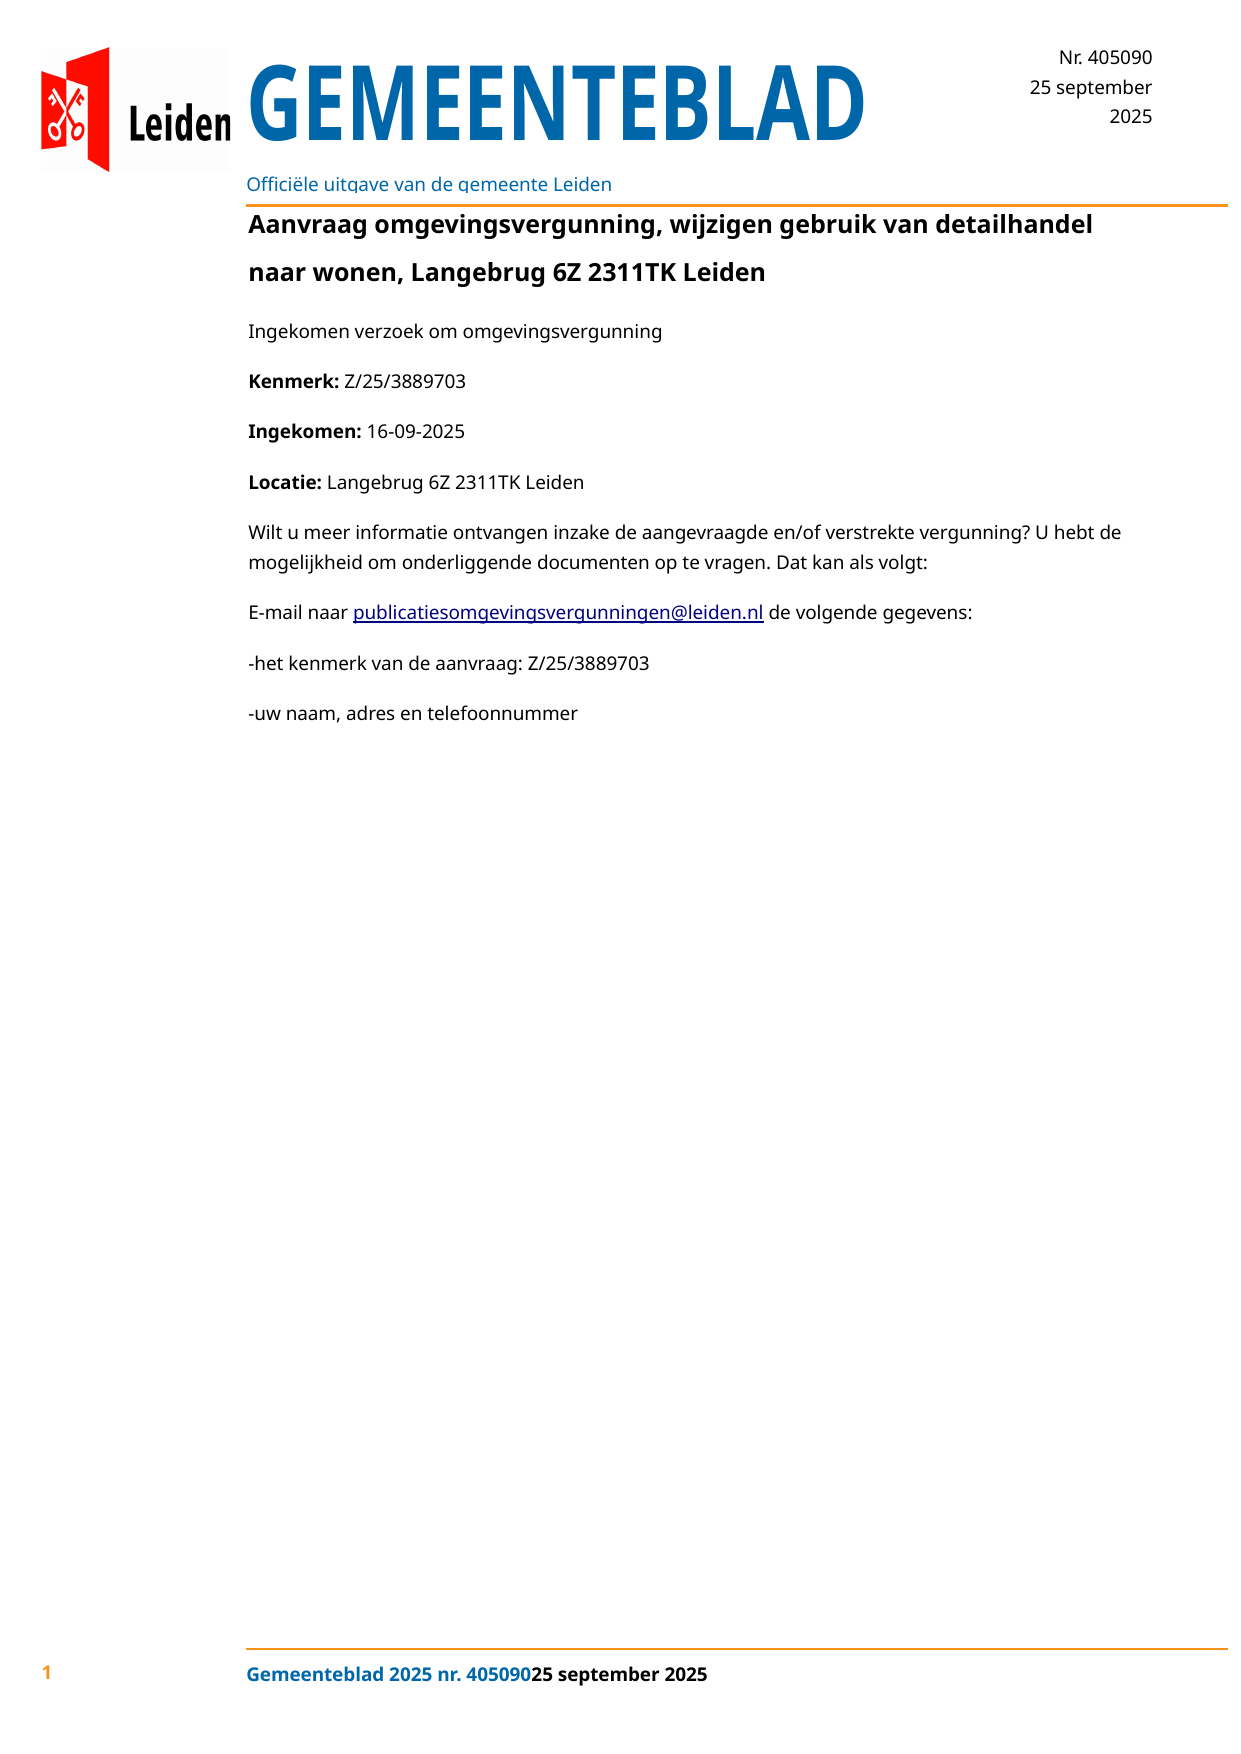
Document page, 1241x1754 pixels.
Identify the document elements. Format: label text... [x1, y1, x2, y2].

picture [41, 47, 231, 172]
text -het kenmerk van de aanvraag: Z/25/3889703 [248, 650, 1152, 676]
text E-mail naar publicatiesomgevingsvergunningen@leiden.nl de volgende gegevens: [248, 599, 1152, 625]
text Locatie: Langebrug 6Z 2311TK Leiden [248, 469, 1152, 495]
text Aanvraag omgevingsvergunning, wijzigen gebruik van detailhandel naar wonen, Langebrug 6Z 2311TK Leiden [248, 207, 1152, 288]
text -uw naam, adres en telefoonnummer [248, 700, 1152, 726]
text Ingekomen verzoek om omgevingsvergunning [248, 318, 1152, 344]
text Kenmerk: Z/25/3889703 [248, 368, 1152, 394]
text Wilt u meer informatie ontvangen inzake de aangevraagde en/of verstrekte vergunning? U hebt de mogelijkheid om onderliggende documenten op te vragen. Dat kan als volgt: [248, 519, 1152, 575]
text Ingekomen: 16-09-2025 [248, 419, 1152, 444]
